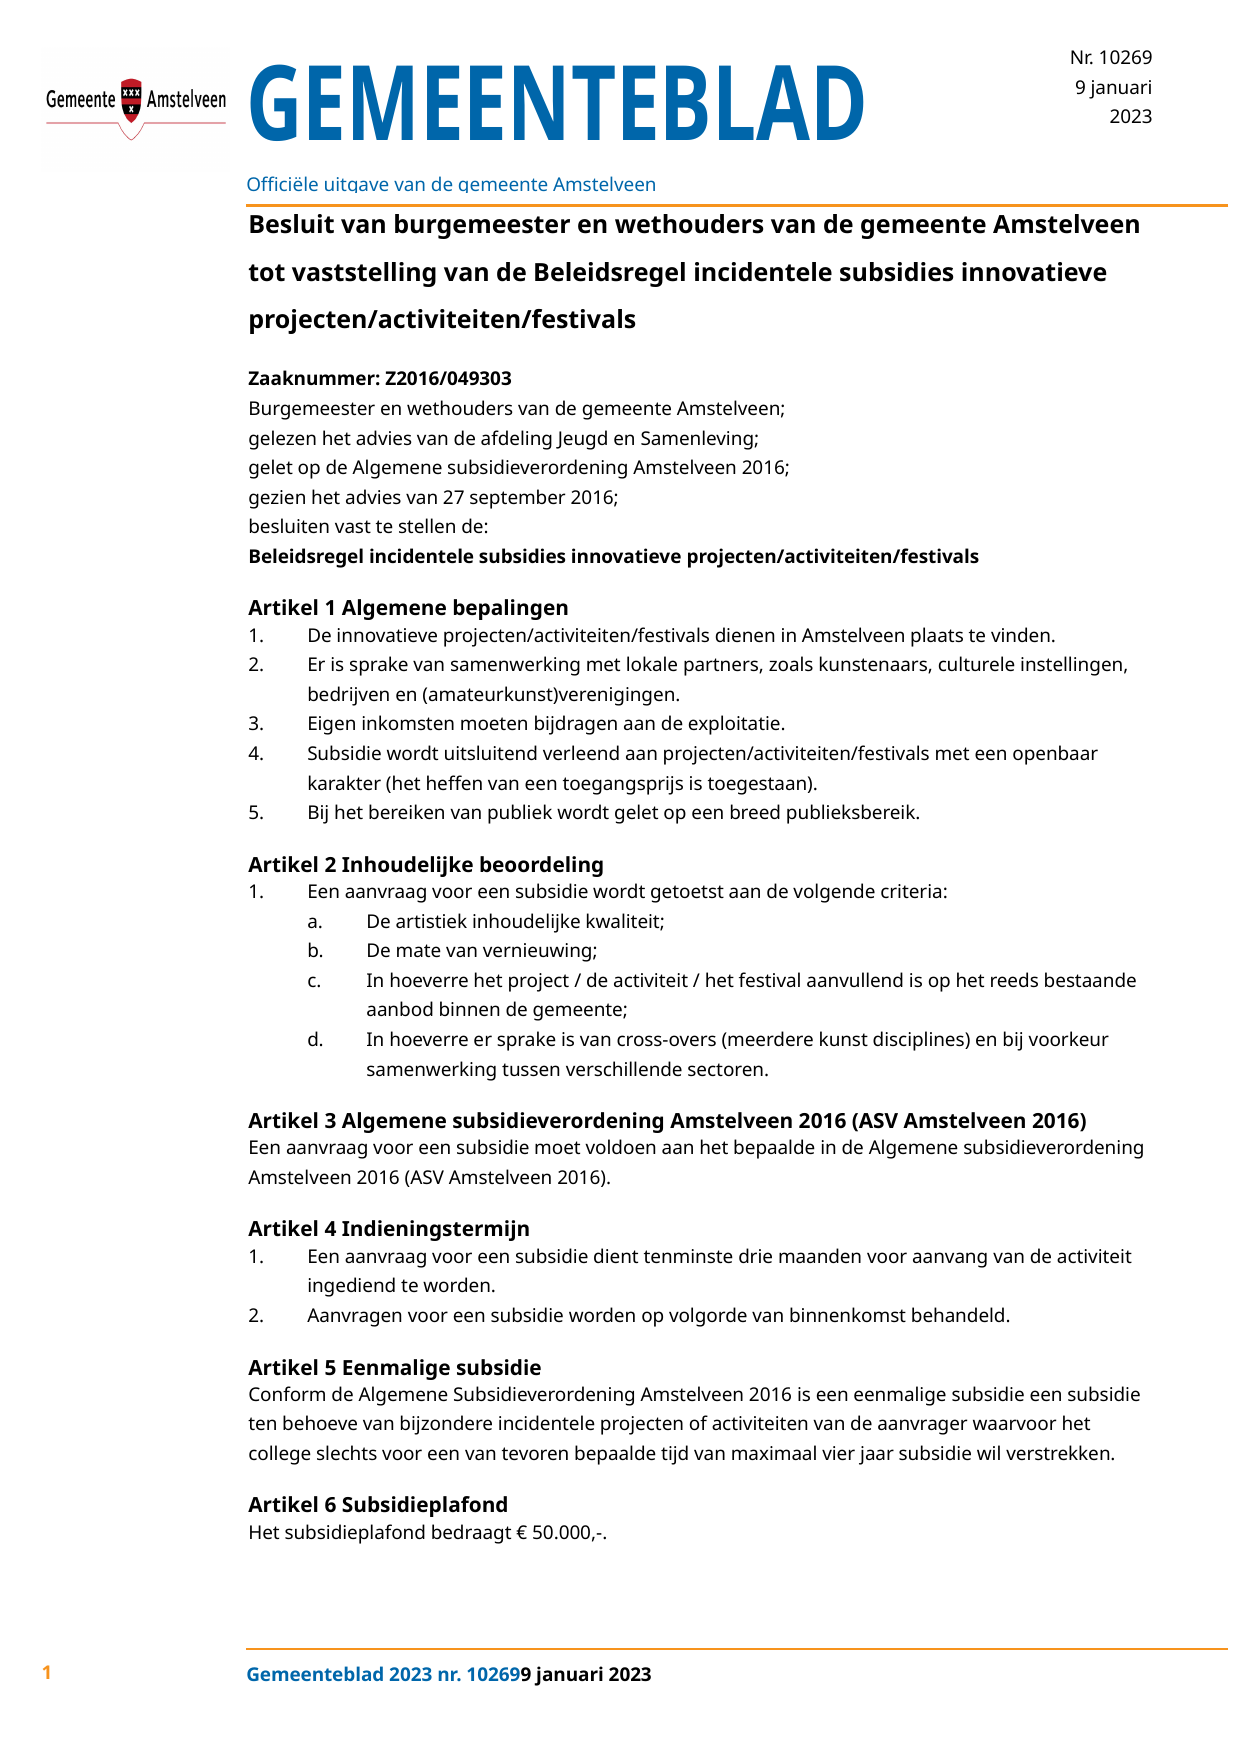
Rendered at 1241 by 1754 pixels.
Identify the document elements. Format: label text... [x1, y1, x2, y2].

list In hoeverre er sprake is van cross-overs (meerdere kunst disciplines) en bij voorkeur samenwerking tussen verschillende sectoren. [307, 1026, 1152, 1081]
text gezien het advies van 27 september 2016; [248, 484, 1152, 509]
text Artikel 6 Subsidieplafond [248, 1491, 1152, 1519]
list Eigen inkomsten moeten bijdragen aan de exploitatie. [248, 711, 1152, 736]
text Een aanvraag voor een subsidie moet voldoen aan het bepaalde in de Algemene subsidieverordening Amstelveen 2016 (ASV Amstelveen 2016). [248, 1134, 1152, 1190]
text Besluit van burgemeester en wethouders van de gemeente Amstelveen tot vaststelling van de Beleidsregel incidentele subsidies innovatieve projecten/activiteiten/festivals [248, 207, 1152, 336]
text Artikel 1 Algemene bepalingen [248, 593, 1152, 622]
text Artikel 5 Eenmalige subsidie [248, 1353, 1152, 1381]
text Beleidsregel incidentele subsidies innovatieve projecten/activiteiten/festivals [248, 543, 1152, 569]
list Een aanvraag voor een subsidie dient tenminste drie maanden voor aanvang van de activiteit ingediend te worden. [248, 1243, 1152, 1298]
picture [41, 47, 231, 172]
text Conform de Algemene Subsidieverordening Amstelveen 2016 is een eenmalige subsidie een subsidie ten behoeve van bijzondere incidentele projecten of activiteiten van de aanvrager waarvoor het college slechts voor een van tevoren bepaalde tijd van maximaal vier jaar subsidie wil verstrekken. [248, 1381, 1152, 1466]
text Het subsidieplafond bedraagt € 50.000,-. [248, 1519, 1152, 1545]
list Een aanvraag voor een subsidie wordt getoetst aan de volgende criteria: [248, 878, 1152, 904]
list Bij het bereiken van publiek wordt gelet op een breed publieksbereik. [248, 799, 1152, 825]
text Artikel 3 Algemene subsidieverordening Amstelveen 2016 (ASV Amstelveen 2016) [248, 1106, 1152, 1134]
list De innovatieve projecten/activiteiten/festivals dienen in Amstelveen plaats te vinden. [248, 622, 1152, 648]
list Er is sprake van samenwerking met lokale partners, zoals kunstenaars, culturele instellingen, bedrijven en (amateurkunst)verenigingen. [248, 651, 1152, 707]
text Burgemeester en wethouders van de gemeente Amstelveen; [248, 395, 1152, 421]
list Subsidie wordt uitsluitend verleend aan projecten/activiteiten/festivals met een openbaar karakter (het heffen van een toegangsprijs is toegestaan). [248, 740, 1152, 796]
text Artikel 2 Inhoudelijke beoordeling [248, 850, 1152, 878]
text besluiten vast te stellen de: [248, 513, 1152, 539]
text Zaaknummer: Z2016/049303 [248, 366, 1152, 391]
text gelet op de Algemene subsidieverordening Amstelveen 2016; [248, 454, 1152, 480]
text Artikel 4 Indieningstermijn [248, 1214, 1152, 1243]
list In hoeverre het project / de activiteit / het festival aanvullend is op het reeds bestaande aanbod binnen de gemeente; [307, 967, 1152, 1022]
text gelezen het advies van de afdeling Jeugd en Samenleving; [248, 425, 1152, 450]
list De artistiek inhoudelijke kwaliteit; [307, 908, 1152, 933]
list De mate van vernieuwing; [307, 937, 1152, 963]
list Aanvragen voor een subsidie worden op volgorde van binnenkomst behandeld. [248, 1302, 1152, 1328]
